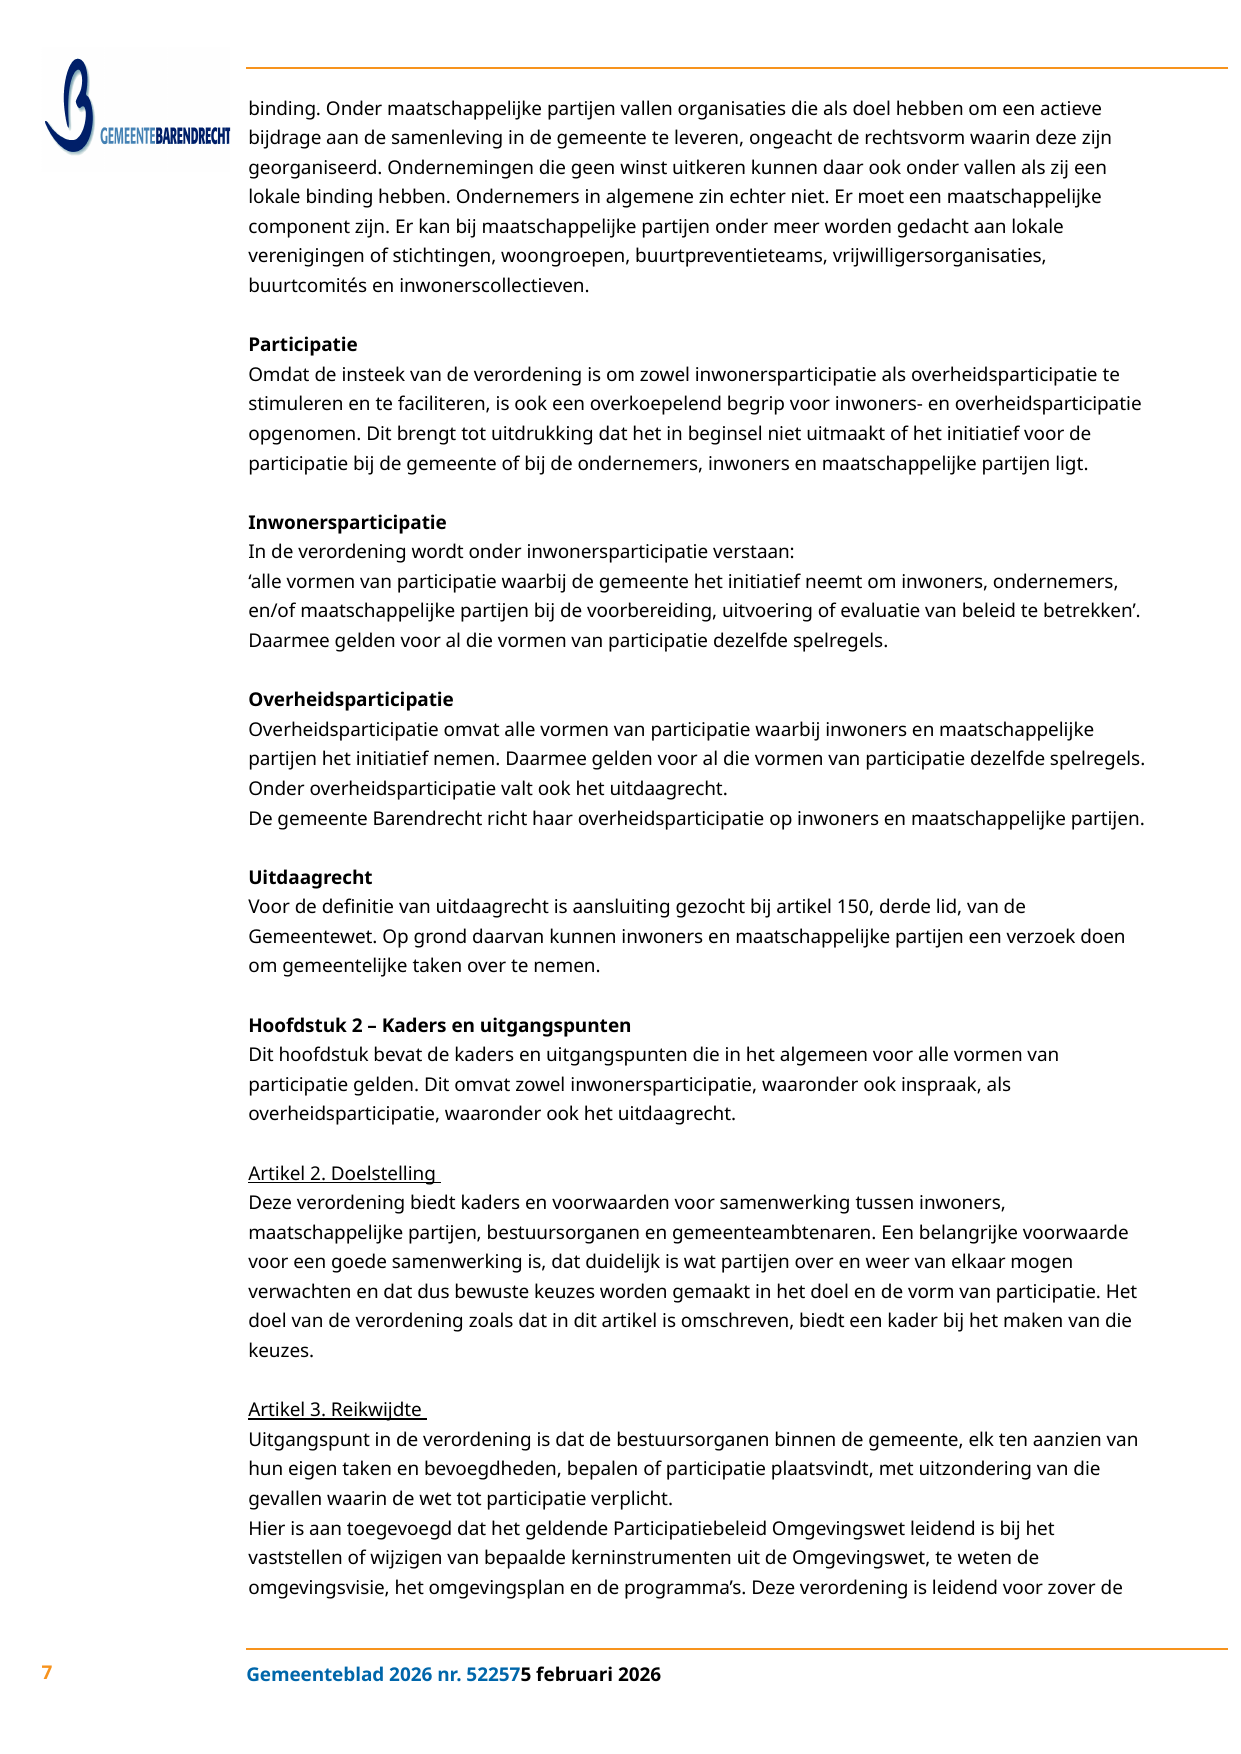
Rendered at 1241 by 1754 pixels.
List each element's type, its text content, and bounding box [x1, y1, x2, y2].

text Artikel 3. Reikwijdte [248, 1396, 1152, 1422]
text De gemeente Barendrecht richt haar overheidsparticipatie op inwoners en maatschappelijke partijen. [248, 805, 1152, 831]
text ‘alle vormen van participatie waarbij de gemeente het initiatief neemt om inwoners, ondernemers, en/of maatschappelijke partijen bij de voorbereiding, uitvoering of evaluatie van beleid te betrekken’. Daarmee gelden voor al die vormen van participatie dezelfde spelregels. [248, 568, 1152, 653]
text Uitgangspunt in de verordening is dat de bestuursorganen binnen de gemeente, elk ten aanzien van hun eigen taken en bevoegdheden, bepalen of participatie plaatsvindt, met uitzondering van die gevallen waarin de wet tot participatie verplicht. [248, 1426, 1152, 1511]
text Participatie [248, 331, 1152, 357]
text Deze verordening biedt kaders en voorwaarden voor samenwerking tussen inwoners, maatschappelijke partijen, bestuursorganen en gemeenteambtenaren. Een belangrijke voorwaarde voor een goede samenwerking is, dat duidelijk is wat partijen over en weer van elkaar mogen verwachten en dat dus bewuste keuzes worden gemaakt in het doel en de vorm van participatie. Het doel van de verordening zoals dat in dit artikel is omschreven, biedt een kader bij het maken van die keuzes. [248, 1189, 1152, 1363]
text Overheidsparticipatie [248, 686, 1152, 712]
text Voor de definitie van uitdaagrecht is aansluiting gezocht bij artikel 150, derde lid, van de Gemeentewet. Op grond daarvan kunnen inwoners en maatschappelijke partijen een verzoek doen om gemeentelijke taken over te nemen. [248, 893, 1152, 978]
text Hoofdstuk 2 – Kaders en uitgangspunten [248, 1012, 1152, 1038]
picture [41, 47, 231, 172]
text Overheidsparticipatie omvat alle vormen van participatie waarbij inwoners en maatschappelijke partijen het initiatief nemen. Daarmee gelden voor al die vormen van participatie dezelfde spelregels. Onder overheidsparticipatie valt ook het uitdaagrecht. [248, 716, 1152, 801]
text In de verordening wordt onder inwonersparticipatie verstaan: [248, 538, 1152, 564]
text Artikel 2. Doelstelling [248, 1160, 1152, 1186]
text Dit hoofdstuk bevat de kaders en uitgangspunten die in het algemeen voor alle vormen van participatie gelden. Dit omvat zowel inwonersparticipatie, waaronder ook inspraak, als overheidsparticipatie, waaronder ook het uitdaagrecht. [248, 1041, 1152, 1126]
text binding. Onder maatschappelijke partijen vallen organisaties die als doel hebben om een actieve bijdrage aan de samenleving in de gemeente te leveren, ongeacht de rechtsvorm waarin deze zijn georganiseerd. Ondernemingen die geen winst uitkeren kunnen daar ook onder vallen als zij een lokale binding hebben. Ondernemers in algemene zin echter niet. Er moet een maatschappelijke component zijn. Er kan bij maatschappelijke partijen onder meer worden gedacht aan lokale verenigingen of stichtingen, woongroepen, buurtpreventieteams, vrijwilligersorganisaties, buurtcomités en inwonerscollectieven. [248, 95, 1152, 298]
text Hier is aan toegevoegd dat het geldende Participatiebeleid Omgevingswet leidend is bij het vaststellen of wijzigen van bepaalde kerninstrumenten uit de Omgevingswet, te weten de omgevingsvisie, het omgevingsplan en de programma’s. Deze verordening is leidend voor zover de [248, 1515, 1152, 1600]
text Uitdaagrecht [248, 864, 1152, 890]
text Omdat de insteek van de verordening is om zowel inwonersparticipatie als overheidsparticipatie te stimuleren en te faciliteren, is ook een overkoepelend begrip voor inwoners- en overheidsparticipatie opgenomen. Dit brengt tot uitdrukking dat het in beginsel niet uitmaakt of het initiatief voor de participatie bij de gemeente of bij de ondernemers, inwoners en maatschappelijke partijen ligt. [248, 361, 1152, 476]
text Inwonersparticipatie [248, 509, 1152, 535]
